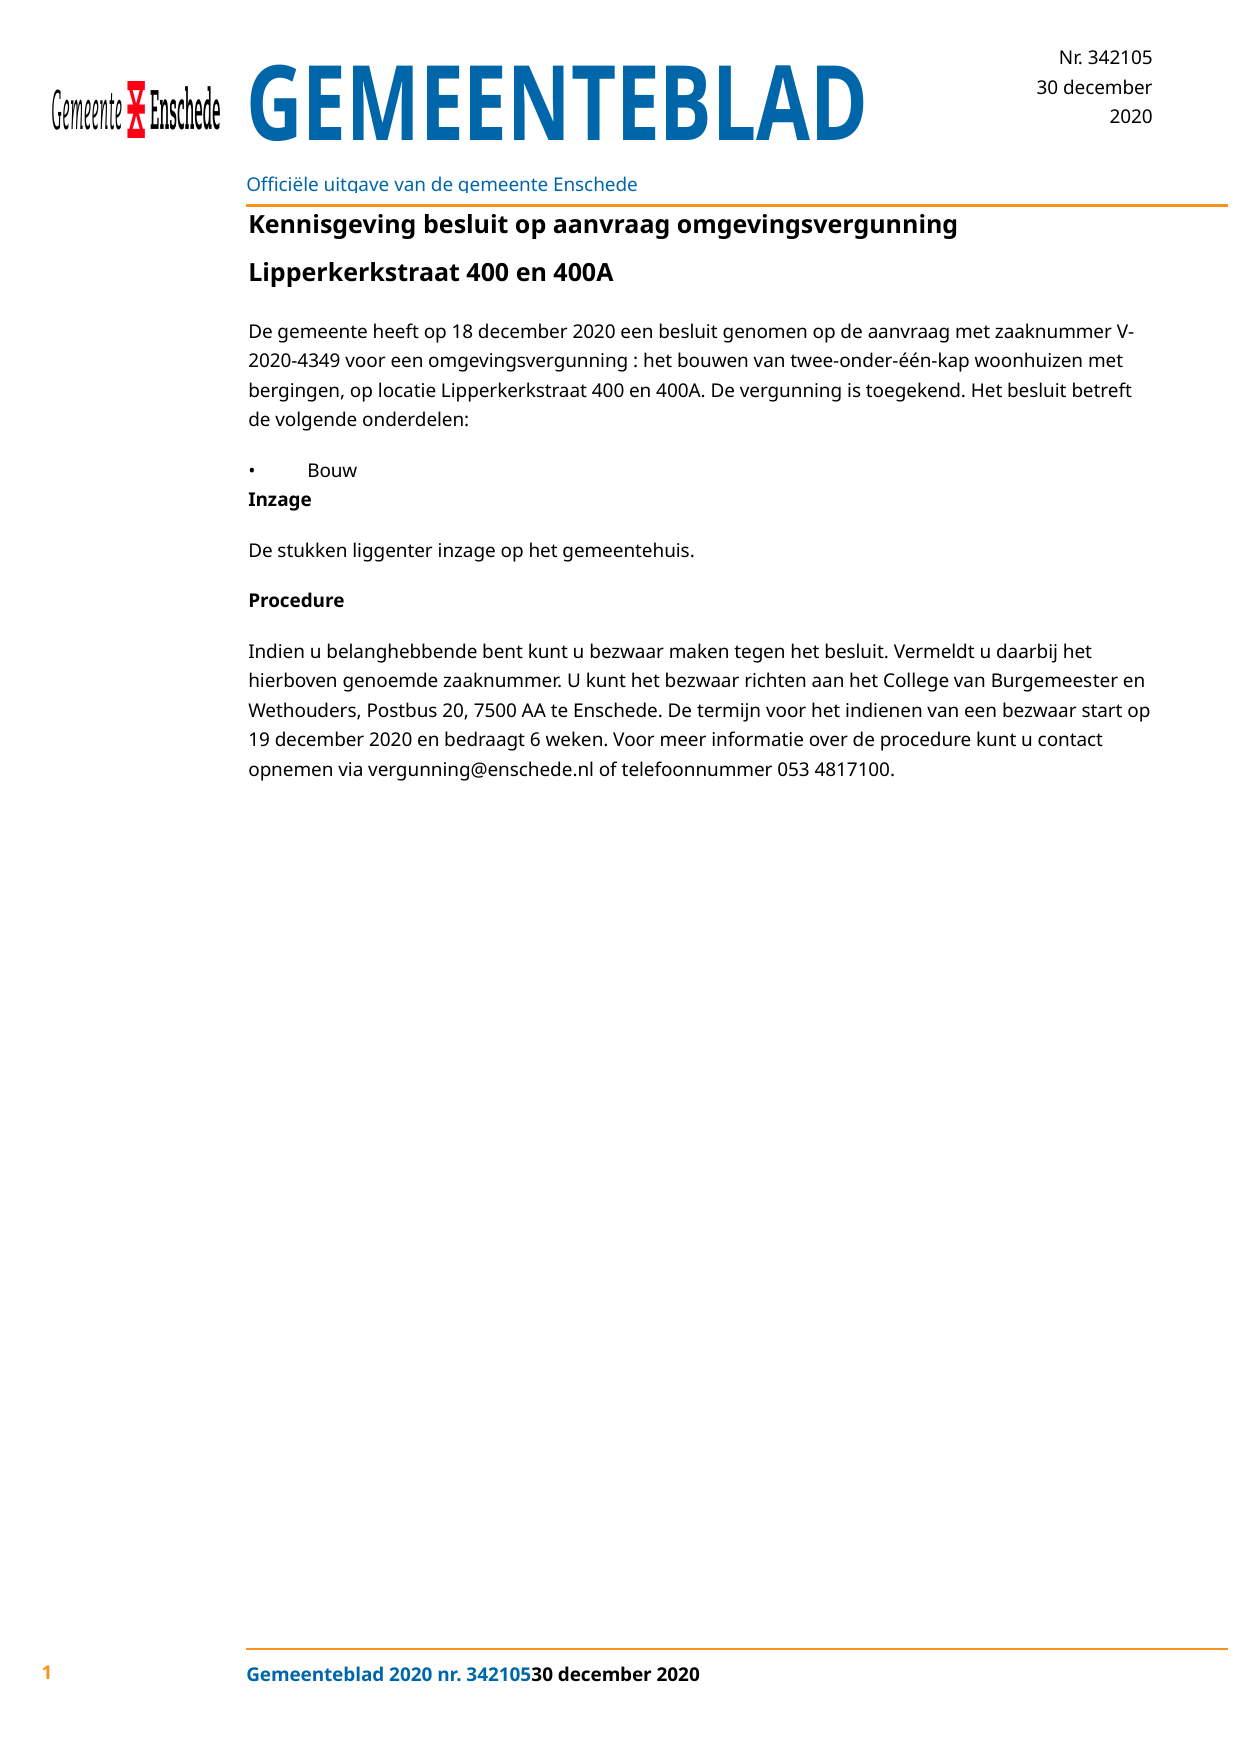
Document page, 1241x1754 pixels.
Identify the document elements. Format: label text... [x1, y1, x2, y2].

list Bouw [248, 457, 1152, 483]
text Procedure [248, 587, 1152, 613]
text De gemeente heeft op 18 december 2020 een besluit genomen op de aanvraag met zaaknummer V-2020-4349 voor een omgevingsvergunning : het bouwen van twee-onder-één-kap woonhuizen met bergingen, op locatie Lipperkerkstraat 400 en 400A. De vergunning is toegekend. Het besluit betreft de volgende onderdelen: [248, 318, 1152, 432]
text De stukken liggenter inzage op het gemeentehuis. [248, 537, 1152, 563]
text Kennisgeving besluit op aanvraag omgevingsvergunning Lipperkerkstraat 400 en 400A [248, 207, 1152, 288]
text Inzage [248, 487, 1152, 512]
text Indien u belanghebbende bent kunt u bezwaar maken tegen het besluit. Vermeldt u daarbij het hierboven genoemde zaaknummer. U kunt het bezwaar richten aan het College van Burgemees­ter en Wethouders, Postbus 20, 7500 AA te Enschede. De termijn voor het indienen van een bezwaar start op 19 december 2020 en bedraagt 6 weken. Voor meer informatie over de procedure kunt u contact opnemen via vergunning@enschede.nl of telefoonnummer 053 4817100. [248, 638, 1152, 782]
picture [41, 47, 231, 172]
